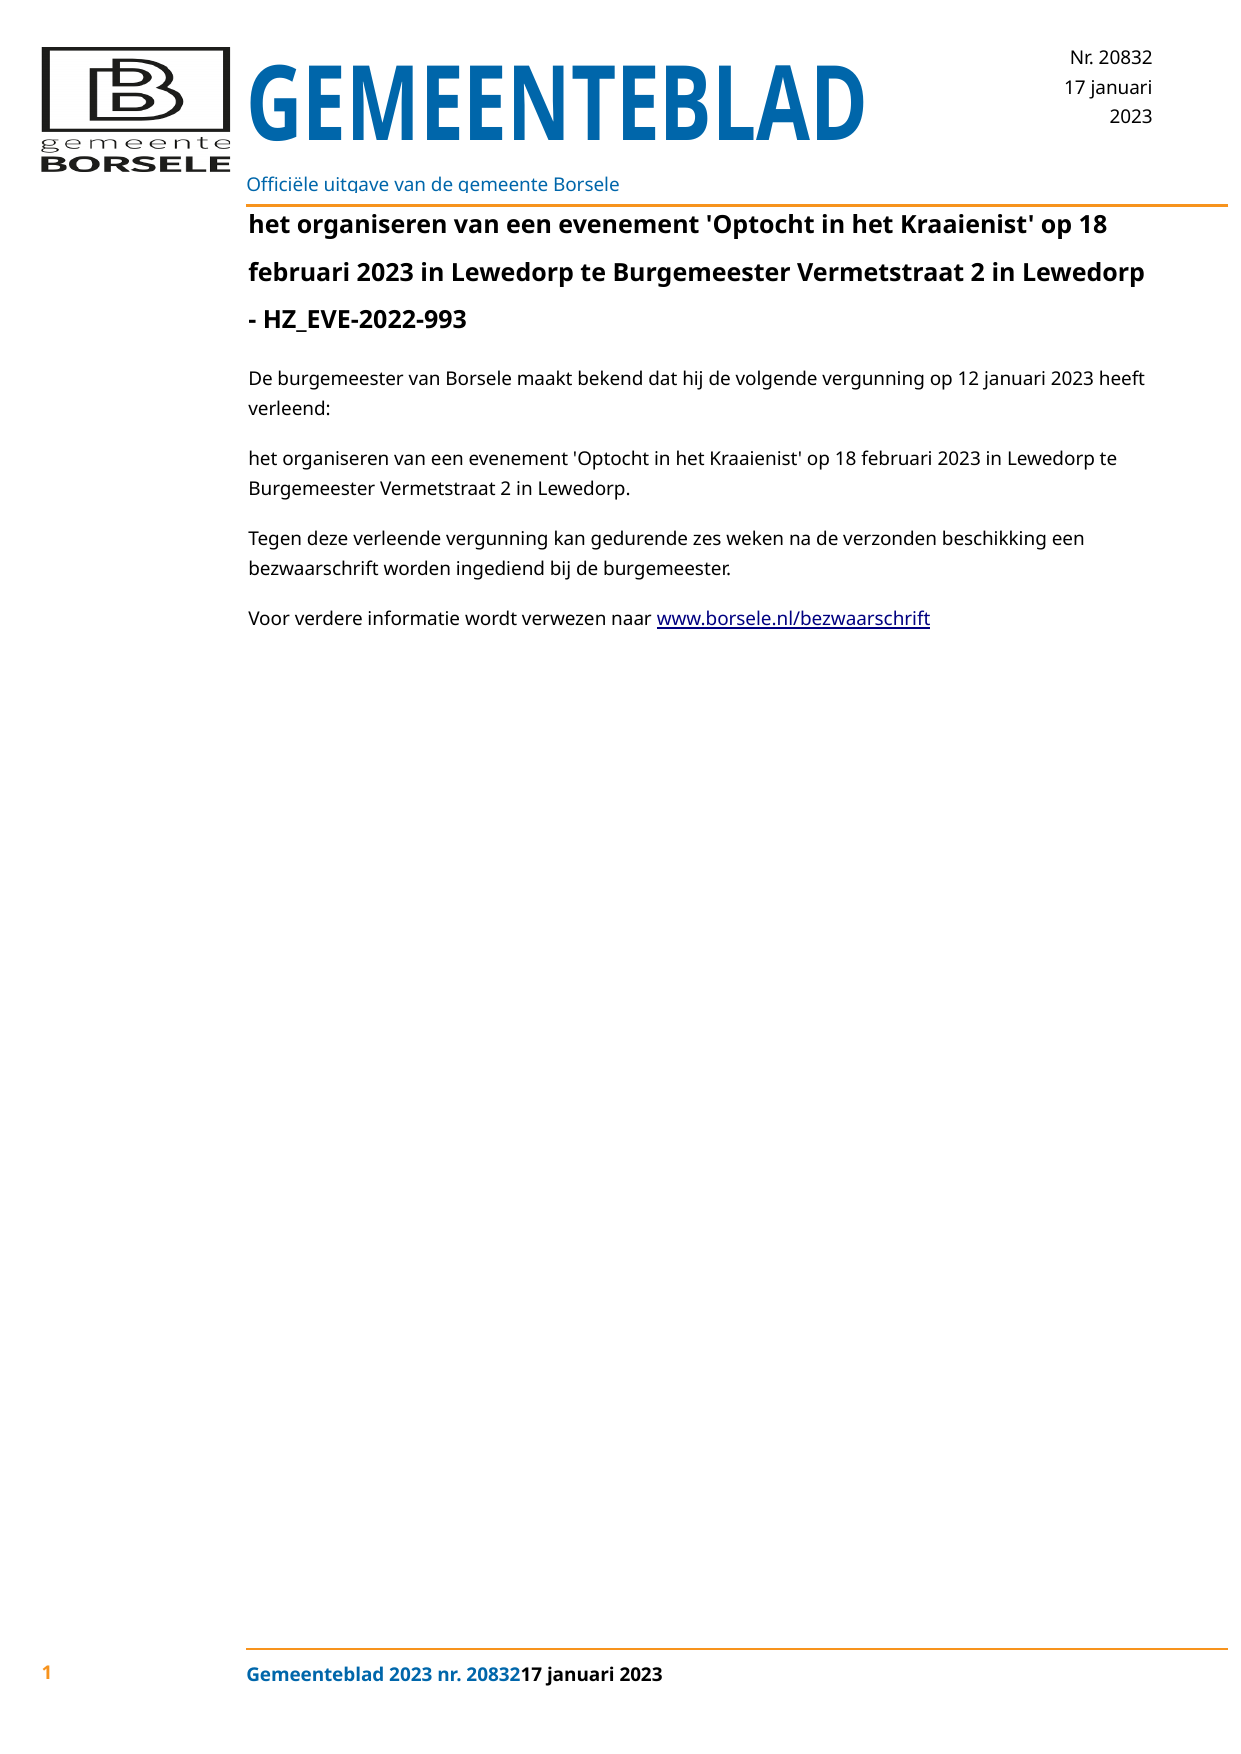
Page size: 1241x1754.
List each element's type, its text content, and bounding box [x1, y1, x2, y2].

text het organiseren van een evenement 'Optocht in het Kraaienist' op 18 februari 2023 in Lewedorp te Burgemeester Vermetstraat 2 in Lewedorp - HZ_EVE-2022-993 [248, 207, 1152, 336]
text Voor verdere informatie wordt verwezen naar www.borsele.nl/bezwaarschrift [248, 606, 1152, 631]
text De burgemeester van Borsele maakt bekend dat hij de volgende vergunning op 12 januari 2023 heeft verleend: [248, 366, 1152, 421]
text Tegen deze verleende vergunning kan gedurende zes weken na de verzonden beschikking een bezwaarschrift worden ingediend bij de burgemeester. [248, 526, 1152, 581]
picture [41, 47, 231, 172]
text het organiseren van een evenement 'Optocht in het Kraaienist' op 18 februari 2023 in Lewedorp te Burgemeester Vermetstraat 2 in Lewedorp. [248, 446, 1152, 501]
